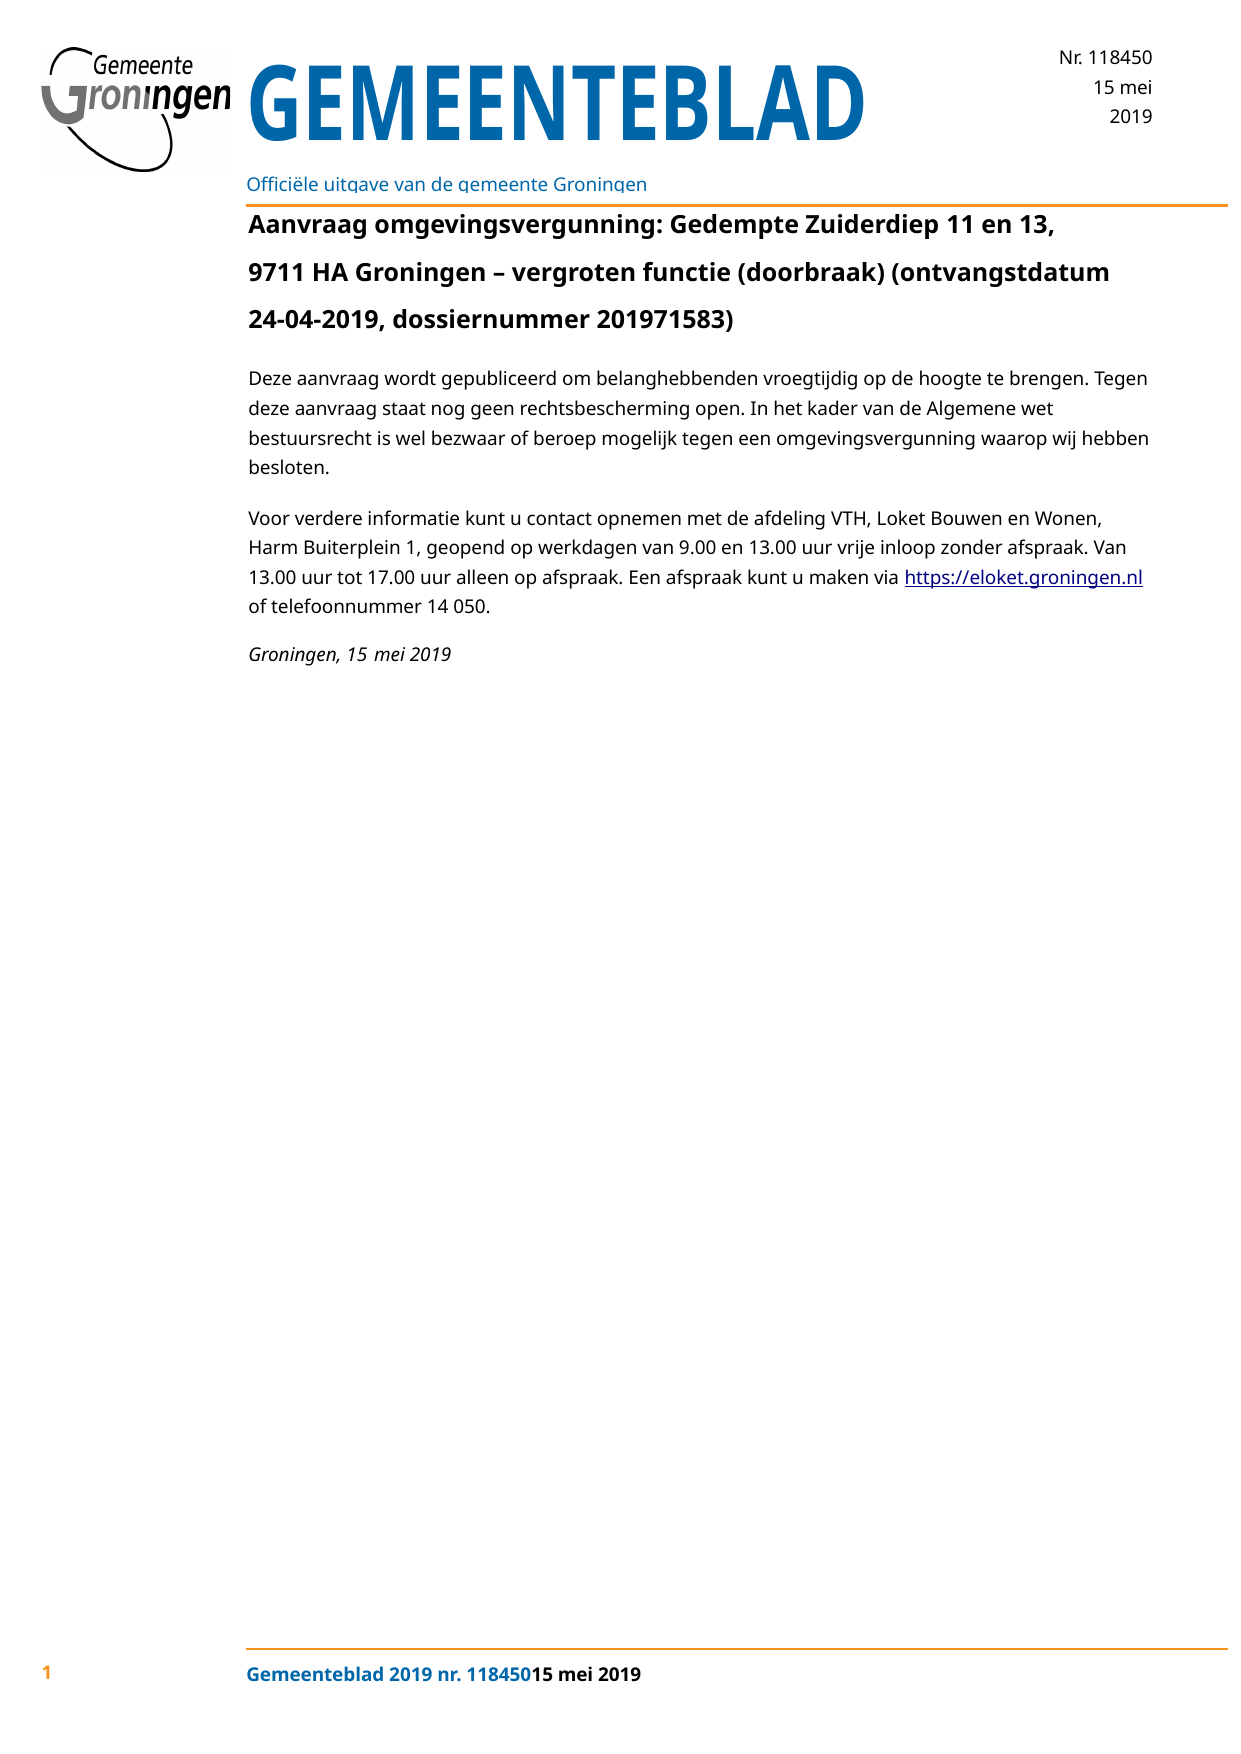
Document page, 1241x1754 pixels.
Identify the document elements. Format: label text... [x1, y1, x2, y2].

text Groningen, 15 mei 2019 [248, 641, 1152, 667]
text Deze aanvraag wordt gepubliceerd om belanghebbenden vroegtijdig op de hoogte te brengen. Tegen deze aanvraag staat nog geen rechtsbescherming open. In het kader van de Algemene wet bestuursrecht is wel bezwaar of beroep mogelijk tegen een omgevingsvergunning waarop wij hebben besloten. [248, 366, 1152, 480]
text Aanvraag omgevingsvergunning: Gedempte Zuiderdiep 11 en 13, 9711 HA Groningen – vergroten functie (doorbraak) (ontvangstdatum 24-04-2019, dossiernummer 201971583) [248, 207, 1152, 336]
picture [41, 47, 231, 172]
text Voor verdere informatie kunt u contact opnemen met de afdeling VTH, Loket Bouwen en Wonen, Harm Buiterplein 1, geopend op werkdagen van 9.00 en 13.00 uur vrije inloop zonder afspraak. Van 13.00 uur tot 17.00 uur alleen op afspraak. Een afspraak kunt u maken via https://eloket.groningen.nl of telefoonnummer 14 050. [248, 505, 1152, 619]
